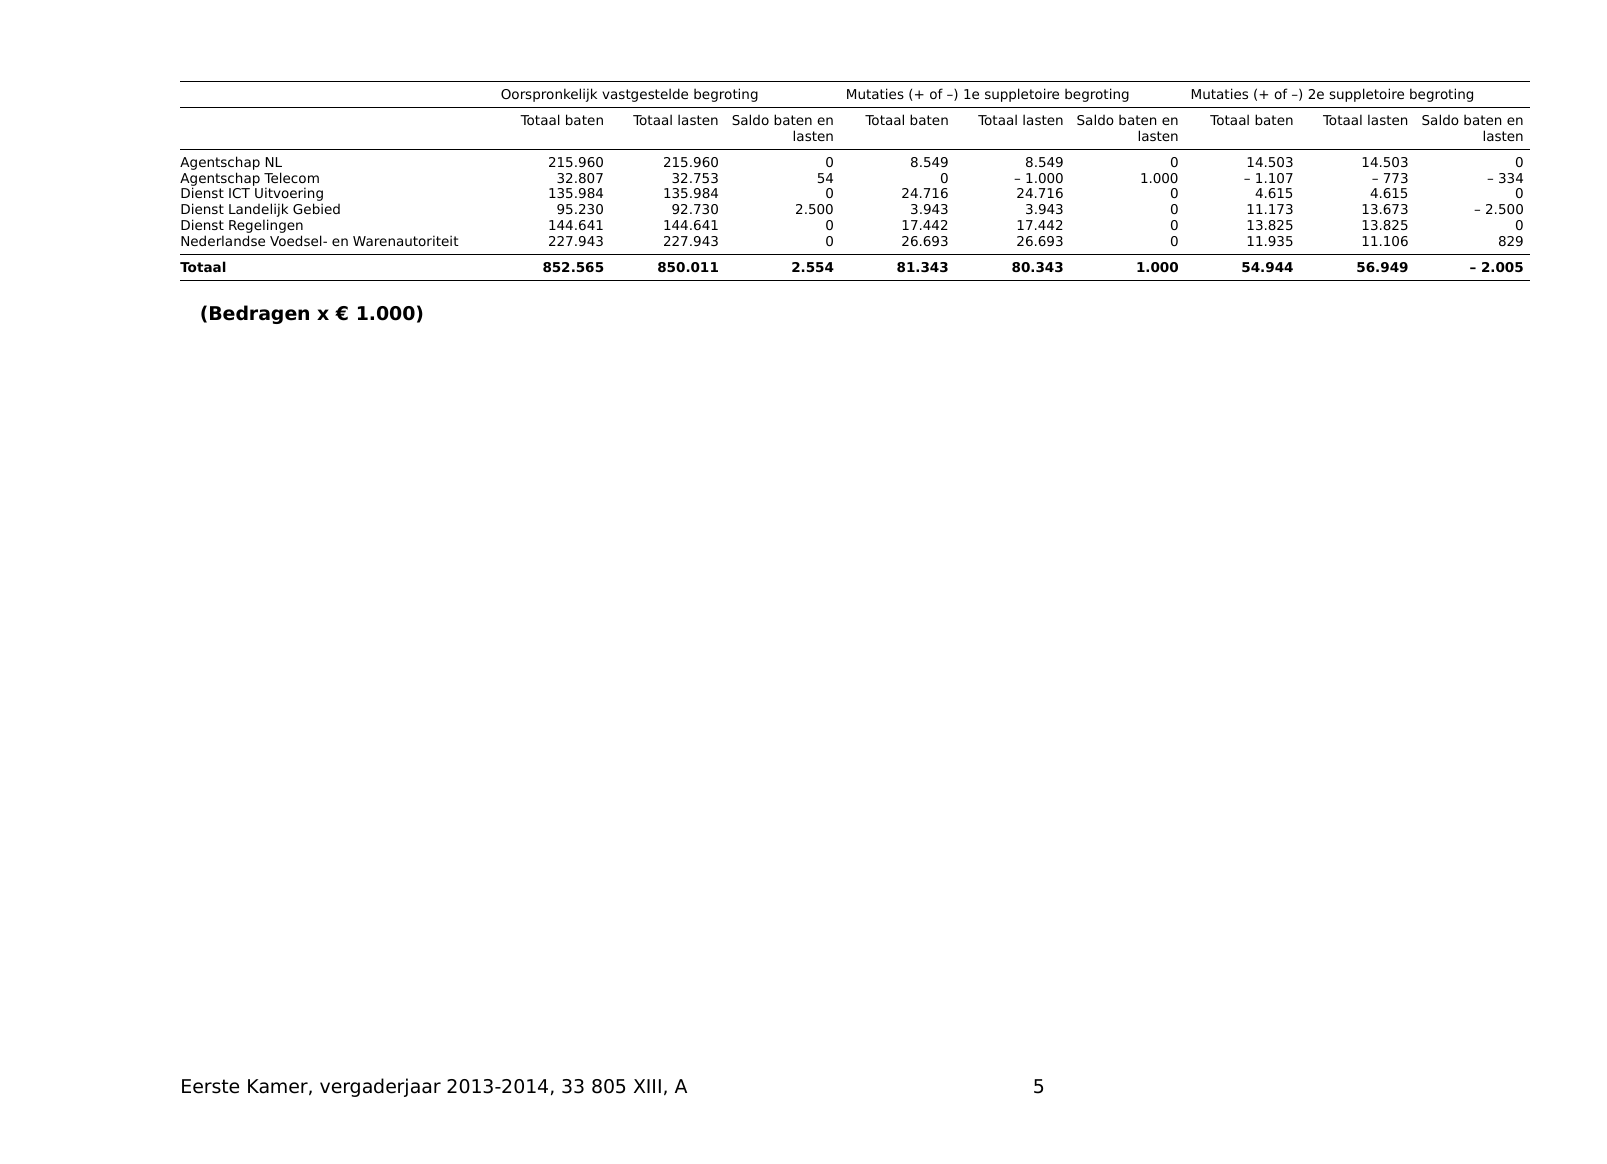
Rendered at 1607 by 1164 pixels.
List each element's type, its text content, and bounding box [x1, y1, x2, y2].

table_cell 0 [725, 218, 839, 233]
text (Bedragen x € 1.000) [180, 303, 1529, 325]
table_cell 11.935 [1184, 233, 1299, 254]
table_cell 215.960 [610, 150, 724, 170]
table_cell 92.730 [610, 202, 724, 218]
table_cell 80.343 [955, 255, 1069, 280]
table_cell Dienst Landelijk Gebied [180, 202, 495, 218]
table_cell 1.000 [1070, 255, 1184, 280]
table_cell 227.943 [610, 233, 724, 254]
table_cell 54.944 [1184, 255, 1299, 280]
table_cell 0 [1070, 186, 1184, 202]
table_cell Totaal baten [495, 108, 610, 149]
table_cell – 773 [1299, 170, 1414, 186]
table_cell Totaal lasten [955, 108, 1069, 149]
table_cell 14.503 [1299, 150, 1414, 170]
table_cell Totaal baten [840, 108, 954, 149]
table_cell – 1.107 [1184, 170, 1299, 186]
table_cell 14.503 [1184, 150, 1299, 170]
table_cell 95.230 [495, 202, 610, 218]
table_cell 0 [1070, 218, 1184, 233]
table_cell 26.693 [840, 233, 954, 254]
table_cell – 334 [1414, 170, 1529, 186]
table_cell Dienst ICT Uitvoering [180, 186, 495, 202]
table_cell 3.943 [840, 202, 954, 218]
table_cell Agentschap NL [180, 150, 495, 170]
table_header Mutaties (+ of –) 2e suppletoire begroting [1184, 82, 1529, 107]
table_cell 2.554 [725, 255, 839, 280]
table_cell 13.673 [1299, 202, 1414, 218]
table_header Oorspronkelijk vastgestelde begroting [495, 82, 839, 107]
table_cell – 2.005 [1414, 255, 1529, 280]
table_cell Totaal lasten [1299, 108, 1414, 149]
table_cell – 2.500 [1414, 202, 1529, 218]
table_cell 4.615 [1184, 186, 1299, 202]
table_cell Totaal baten [1184, 108, 1299, 149]
table_cell 0 [1414, 150, 1529, 170]
table_cell Nederlandse Voedsel- en Warenautoriteit [180, 233, 495, 254]
table_cell 3.943 [955, 202, 1069, 218]
table_cell 13.825 [1299, 218, 1414, 233]
table_cell Saldo baten en lasten [1070, 108, 1184, 149]
table_cell Totaal lasten [610, 108, 724, 149]
table_cell 215.960 [495, 150, 610, 170]
table_cell 0 [1070, 233, 1184, 254]
table_cell Dienst Regelingen [180, 218, 495, 233]
table_cell 13.825 [1184, 218, 1299, 233]
table_cell 26.693 [955, 233, 1069, 254]
table_cell 0 [1070, 202, 1184, 218]
table_cell 0 [725, 186, 839, 202]
table_cell 829 [1414, 233, 1529, 254]
table_cell [180, 108, 495, 149]
table_cell 0 [725, 233, 839, 254]
table_cell 0 [1070, 150, 1184, 170]
table_cell 11.106 [1299, 233, 1414, 254]
table_cell 24.716 [955, 186, 1069, 202]
table_cell Totaal [180, 255, 495, 280]
table_cell 0 [1414, 218, 1529, 233]
table_cell 0 [725, 150, 839, 170]
table_cell 1.000 [1070, 170, 1184, 186]
table_cell 144.641 [610, 218, 724, 233]
table_cell 4.615 [1299, 186, 1414, 202]
table_cell Saldo baten en lasten [1414, 108, 1529, 149]
table_cell – 1.000 [955, 170, 1069, 186]
table_cell 32.753 [610, 170, 724, 186]
table_header [180, 82, 495, 107]
table_cell 0 [1414, 186, 1529, 202]
table_cell 0 [840, 170, 954, 186]
table_cell 56.949 [1299, 255, 1414, 280]
table_cell Agentschap Telecom [180, 170, 495, 186]
table_cell 850.011 [610, 255, 724, 280]
table_cell 11.173 [1184, 202, 1299, 218]
table_cell 32.807 [495, 170, 610, 186]
table_cell 227.943 [495, 233, 610, 254]
table_cell 135.984 [610, 186, 724, 202]
table_cell 144.641 [495, 218, 610, 233]
table_cell 8.549 [955, 150, 1069, 170]
table_cell 17.442 [955, 218, 1069, 233]
table_cell 852.565 [495, 255, 610, 280]
table_cell 2.500 [725, 202, 839, 218]
table_cell 81.343 [840, 255, 954, 280]
table_cell 24.716 [840, 186, 954, 202]
table_header Mutaties (+ of –) 1e suppletoire begroting [840, 82, 1184, 107]
table_cell 135.984 [495, 186, 610, 202]
table_cell 54 [725, 170, 839, 186]
table_cell 8.549 [840, 150, 954, 170]
table_cell 17.442 [840, 218, 954, 233]
table_cell Saldo baten en lasten [725, 108, 839, 149]
